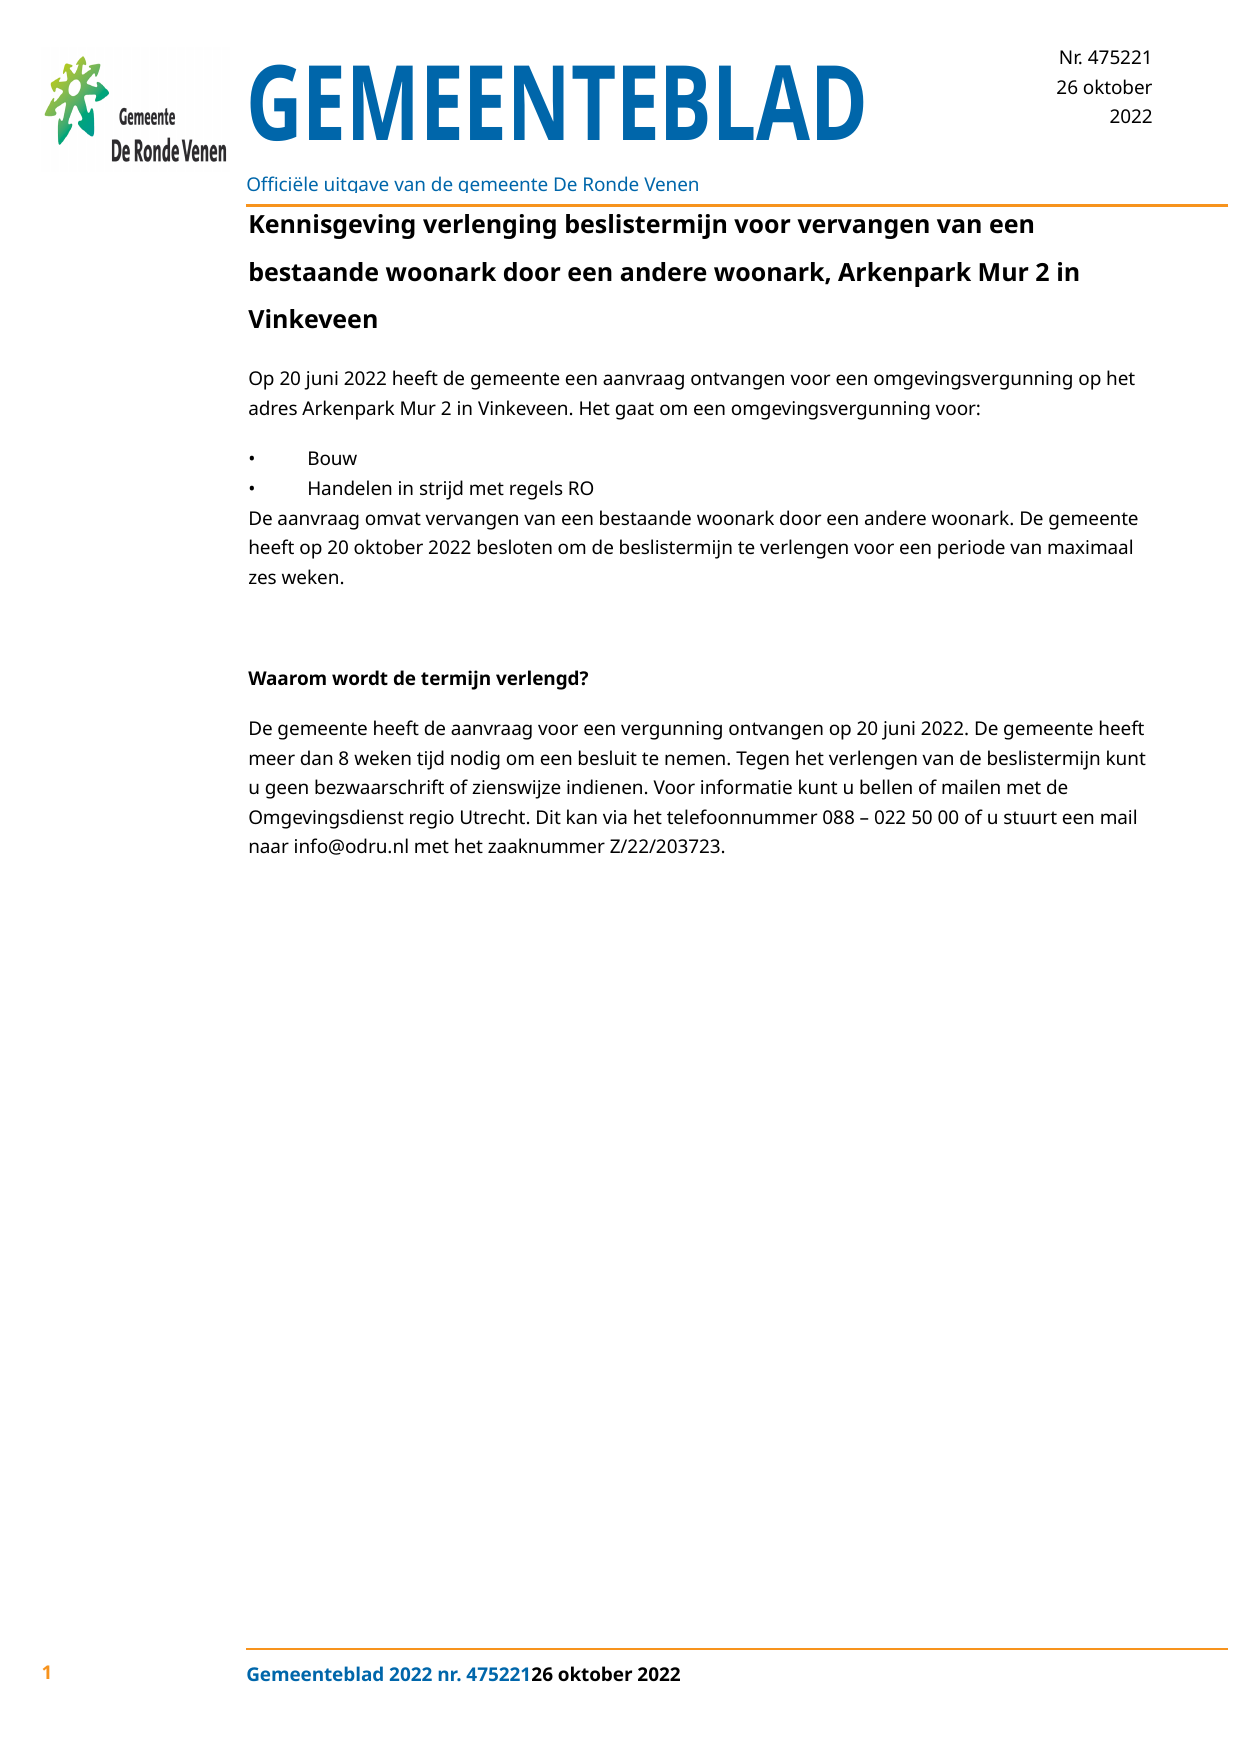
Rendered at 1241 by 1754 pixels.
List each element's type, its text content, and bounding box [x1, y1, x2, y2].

list Bouw [248, 446, 1152, 471]
text De gemeente heeft de aanvraag voor een vergunning ontvangen op 20 juni 2022. De gemeente heeft meer dan 8 weken tijd nodig om een besluit te nemen. Tegen het verlengen van de beslistermijn kunt u geen bezwaarschrift of zienswijze indienen. Voor informatie kunt u bellen of mailen met de Omgevingsdienst regio Utrecht. Dit kan via het telefoonnummer 088 – 022 50 00 of u stuurt een mail naar info@odru.nl met het zaaknummer Z/22/203723. [248, 715, 1152, 859]
text De aanvraag omvat vervangen van een bestaande woonark door een andere woonark. De gemeente heeft op 20 oktober 2022 besloten om de beslistermijn te verlengen voor een periode van maximaal zes weken. [248, 505, 1152, 589]
picture [41, 47, 231, 172]
text Kennisgeving verlenging beslistermijn voor vervangen van een bestaande woonark door een andere woonark, Arkenpark Mur 2 in Vinkeveen [248, 207, 1152, 336]
list Handelen in strijd met regels RO [248, 475, 1152, 501]
text Waarom wordt de termijn verlengd? [248, 665, 1152, 690]
text Op 20 juni 2022 heeft de gemeente een aanvraag ontvangen voor een omgevingsvergunning op het adres Arkenpark Mur 2 in Vinkeveen. Het gaat om een omgevingsvergunning voor: [248, 366, 1152, 421]
